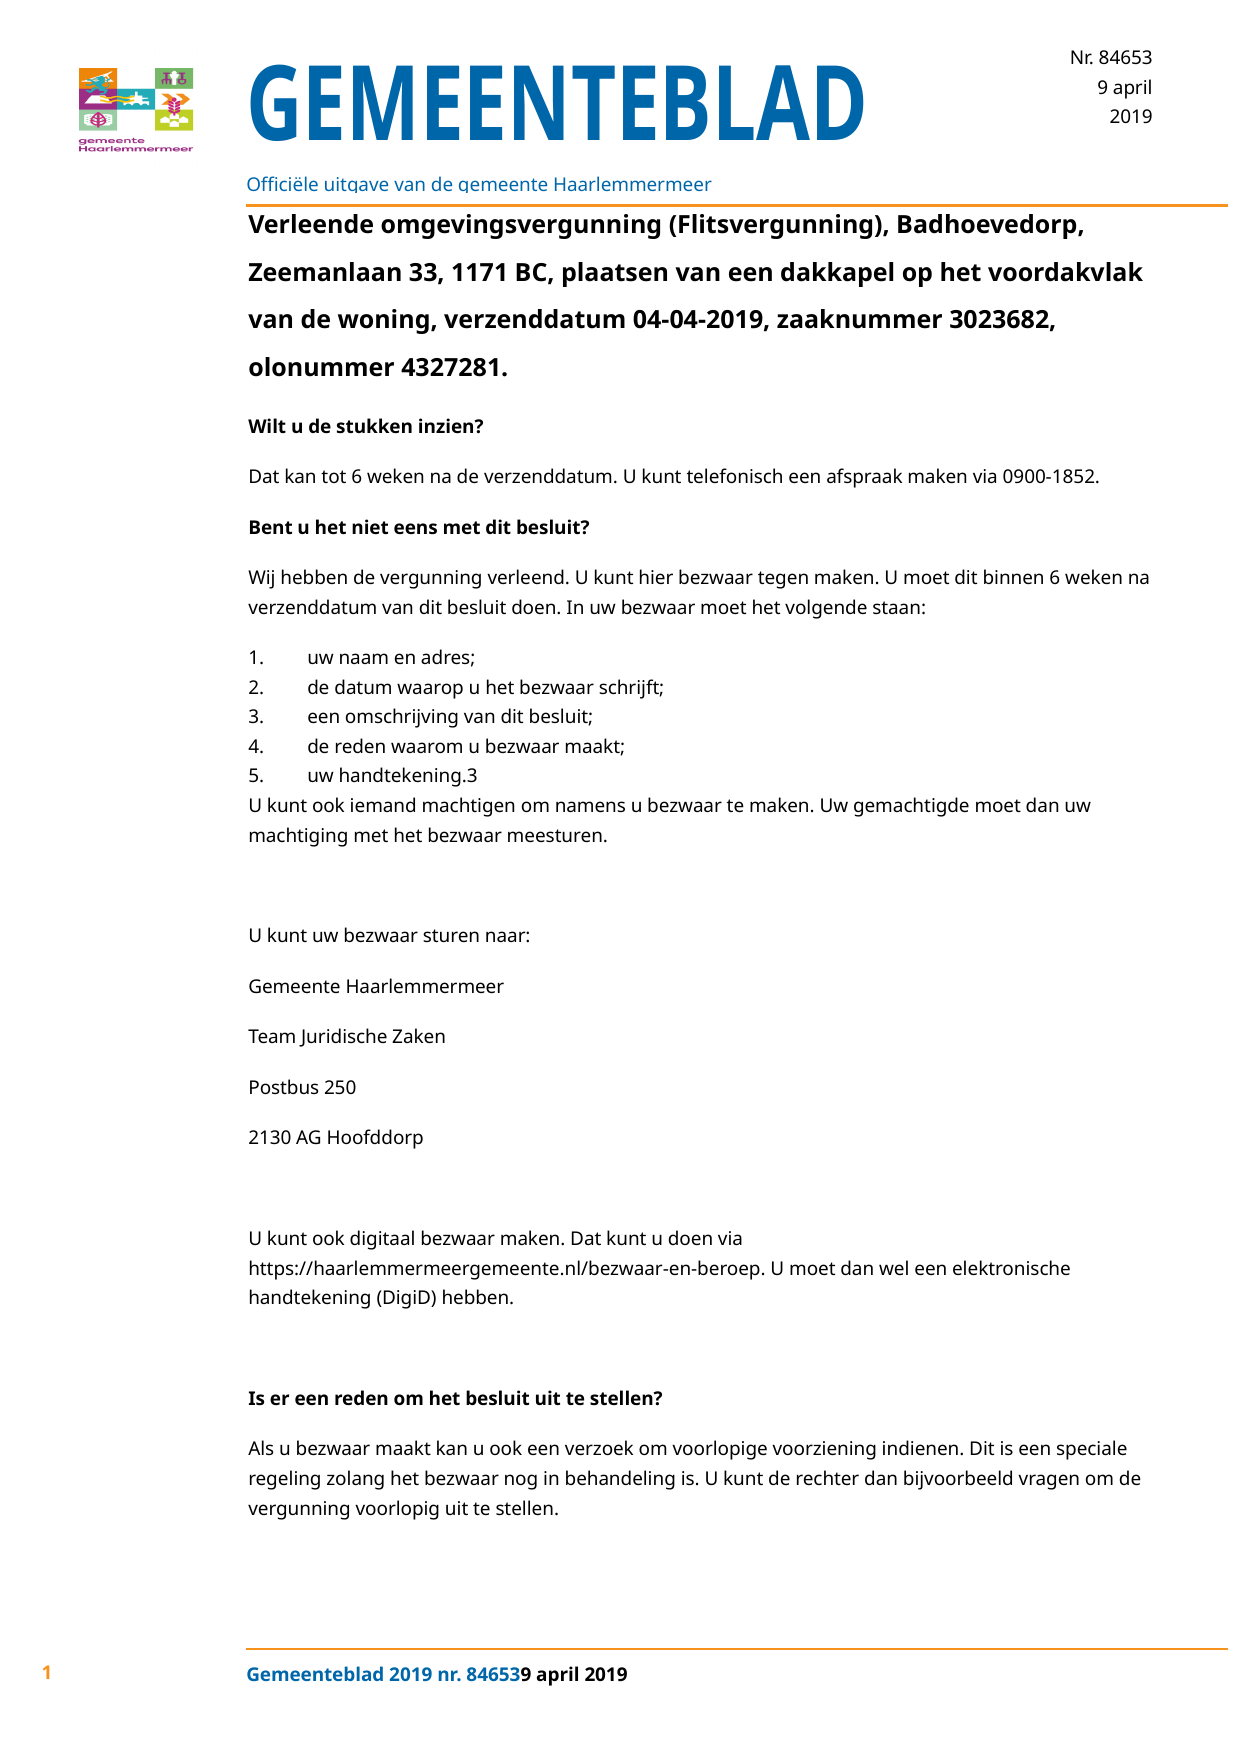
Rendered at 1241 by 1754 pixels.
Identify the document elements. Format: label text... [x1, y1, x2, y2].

text U kunt ook digitaal bezwaar maken. Dat kunt u doen via https://haarlemmermeergemeente.nl/bezwaar-en-beroep. U moet dan wel een elektronische handtekening (DigiD) hebben. [248, 1225, 1152, 1310]
text Wilt u de stukken inzien? [248, 413, 1152, 439]
list de reden waarom u bezwaar maakt; [248, 733, 1152, 759]
text Postbus 250 [248, 1074, 1152, 1100]
text Gemeente Haarlemmermeer [248, 973, 1152, 999]
text Wij hebben de vergunning verleend. U kunt hier bezwaar tegen maken. U moet dit binnen 6 weken na verzenddatum van dit besluit doen. In uw bezwaar moet het volgende staan: [248, 564, 1152, 620]
list uw handtekening.3 [248, 763, 1152, 788]
text Is er een reden om het besluit uit te stellen? [248, 1385, 1152, 1411]
text Verleende omgevingsvergunning (Flitsvergunning), Badhoevedorp, Zeemanlaan 33, 1171 BC, plaatsen van een dakkapel op het voordakvlak van de woning, verzenddatum 04-04-2019, zaaknummer 3023682, olonummer 4327281. [248, 207, 1152, 384]
list uw naam en adres; [248, 644, 1152, 670]
picture [41, 47, 231, 172]
text U kunt uw bezwaar sturen naar: [248, 923, 1152, 948]
text 2130 AG Hoofddorp [248, 1124, 1152, 1150]
text U kunt ook iemand machtigen om namens u bezwaar te maken. Uw gemachtigde moet dan uw machtiging met het bezwaar meesturen. [248, 792, 1152, 848]
text Team Juridische Zaken [248, 1023, 1152, 1049]
text Bent u het niet eens met dit besluit? [248, 514, 1152, 540]
text Als u bezwaar maakt kan u ook een verzoek om voorlopige voorziening indienen. Dit is een speciale regeling zolang het bezwaar nog in behandeling is. U kunt de rechter dan bijvoorbeeld vragen om de vergunning voorlopig uit te stellen. [248, 1436, 1152, 1521]
list de datum waarop u het bezwaar schrijft; [248, 674, 1152, 700]
list een omschrijving van dit besluit; [248, 703, 1152, 729]
text Dat kan tot 6 weken na de verzenddatum. U kunt telefonisch een afspraak maken via 0900-1852. [248, 463, 1152, 489]
